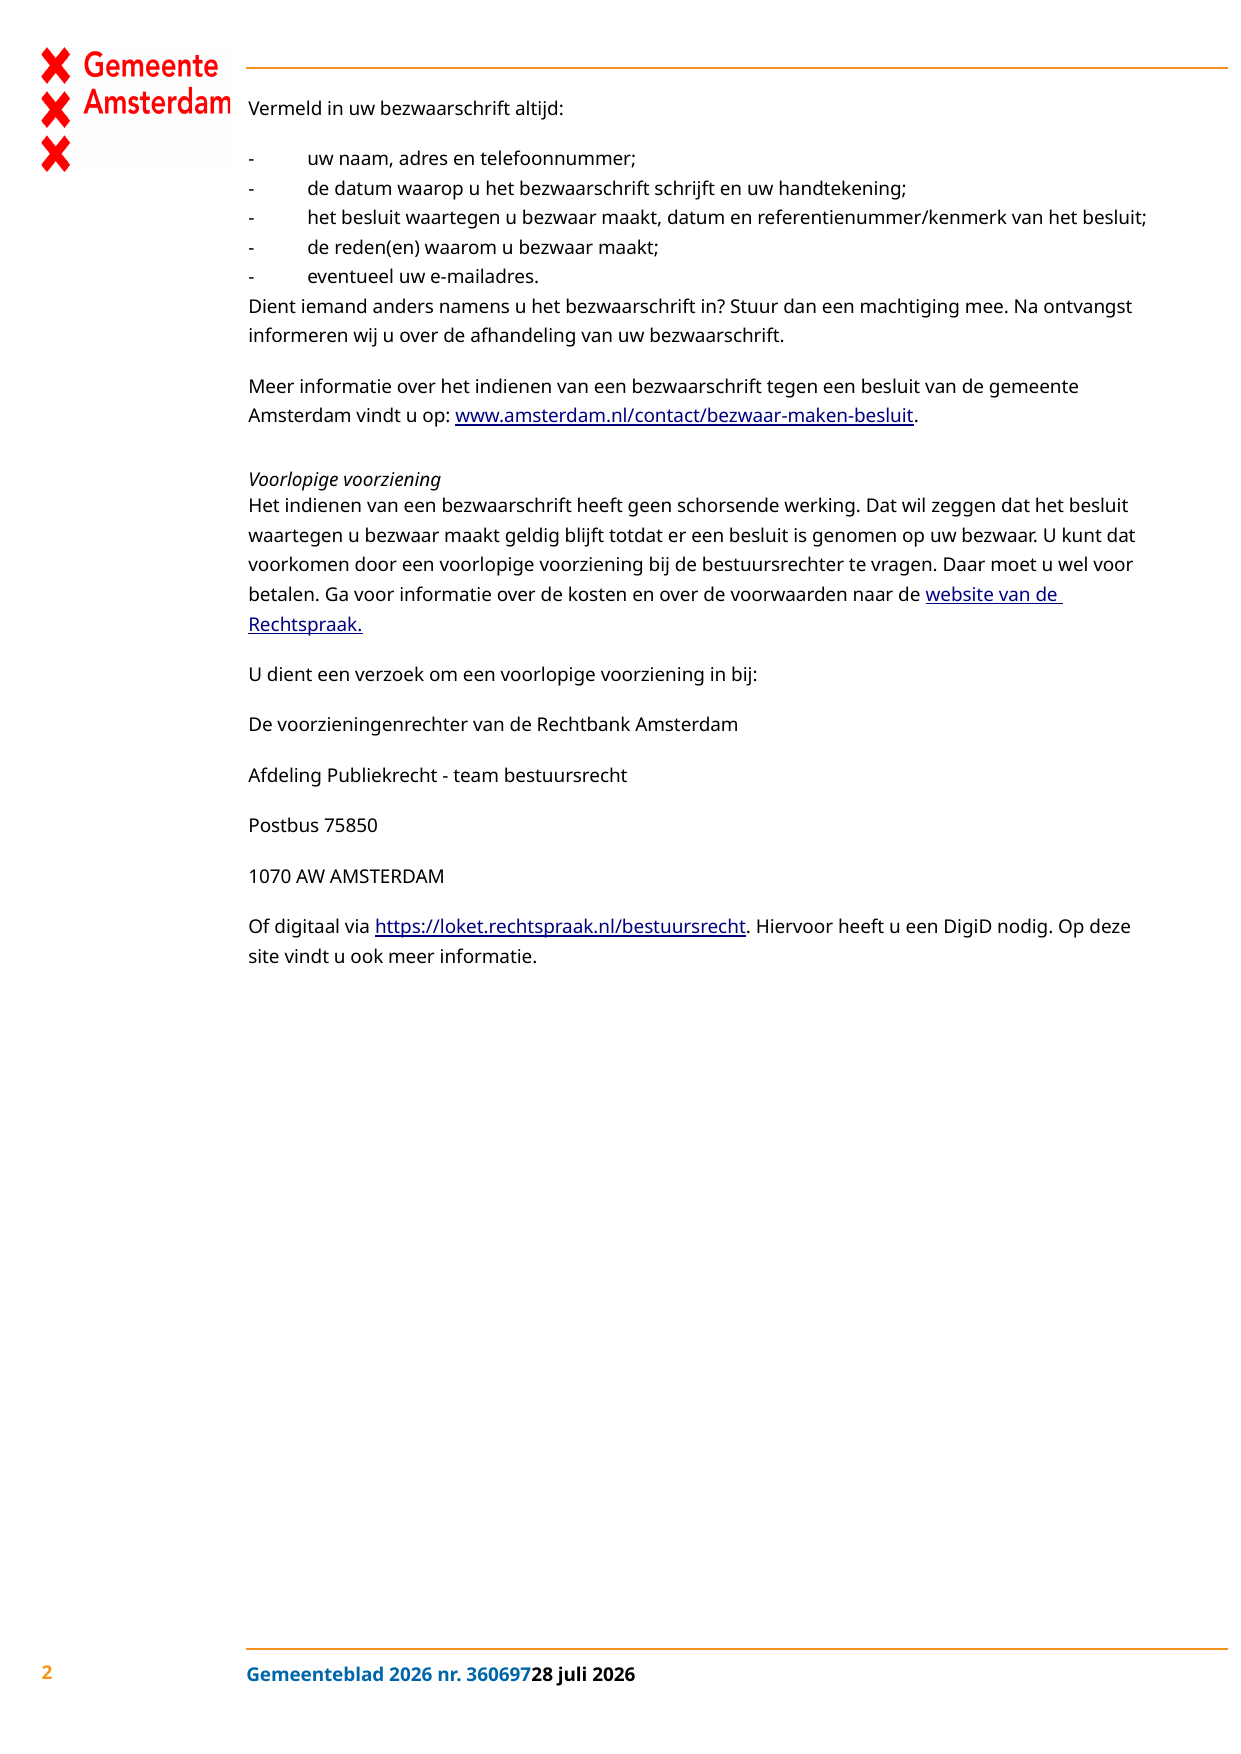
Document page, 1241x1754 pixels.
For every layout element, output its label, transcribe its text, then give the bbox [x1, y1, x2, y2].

text Het indienen van een bezwaarschrift heeft geen schorsende werking. Dat wil zeggen dat het besluit waartegen u bezwaar maakt geldig blijft totdat er een besluit is genomen op uw bezwaar. U kunt dat voorkomen door een voorlopige voorziening bij de bestuursrechter te vragen. Daar moet u wel voor betalen. Ga voor informatie over de kosten en over de voorwaarden naar de website van de Rechtspraak. [248, 492, 1152, 636]
list de reden(en) waarom u bezwaar maakt; [248, 234, 1152, 260]
text Meer informatie over het indienen van een bezwaarschrift tegen een besluit van de gemeente Amsterdam vindt u op: www.amsterdam.nl/contact/bezwaar-maken-besluit. [248, 373, 1152, 428]
list het besluit waartegen u bezwaar maakt, datum en referentienummer/kenmerk van het besluit; [248, 204, 1152, 230]
text De voorzieningenrechter van de Rechtbank Amsterdam [248, 712, 1152, 737]
text Afdeling Publiekrecht - team bestuursrecht [248, 762, 1152, 788]
text Of digitaal via https://loket.rechtspraak.nl/bestuursrecht. Hiervoor heeft u een DigiD nodig. Op deze site vindt u ook meer informatie. [248, 913, 1152, 968]
text Voorlopige voorziening [248, 467, 1152, 492]
text Dient iemand anders namens u het bezwaarschrift in? Stuur dan een machtiging mee. Na ontvangst informeren wij u over de afhandeling van uw bezwaarschrift. [248, 293, 1152, 348]
list de datum waarop u het bezwaarschrift schrijft en uw handtekening; [248, 175, 1152, 201]
text U dient een verzoek om een voorlopige voorziening in bij: [248, 661, 1152, 687]
text Postbus 75850 [248, 812, 1152, 838]
list uw naam, adres en telefoonnummer; [248, 145, 1152, 171]
text Vermeld in uw bezwaarschrift altijd: [248, 95, 1152, 121]
list eventueel uw e-mailadres. [248, 263, 1152, 289]
picture [41, 47, 231, 172]
text 1070 AW AMSTERDAM [248, 863, 1152, 888]
